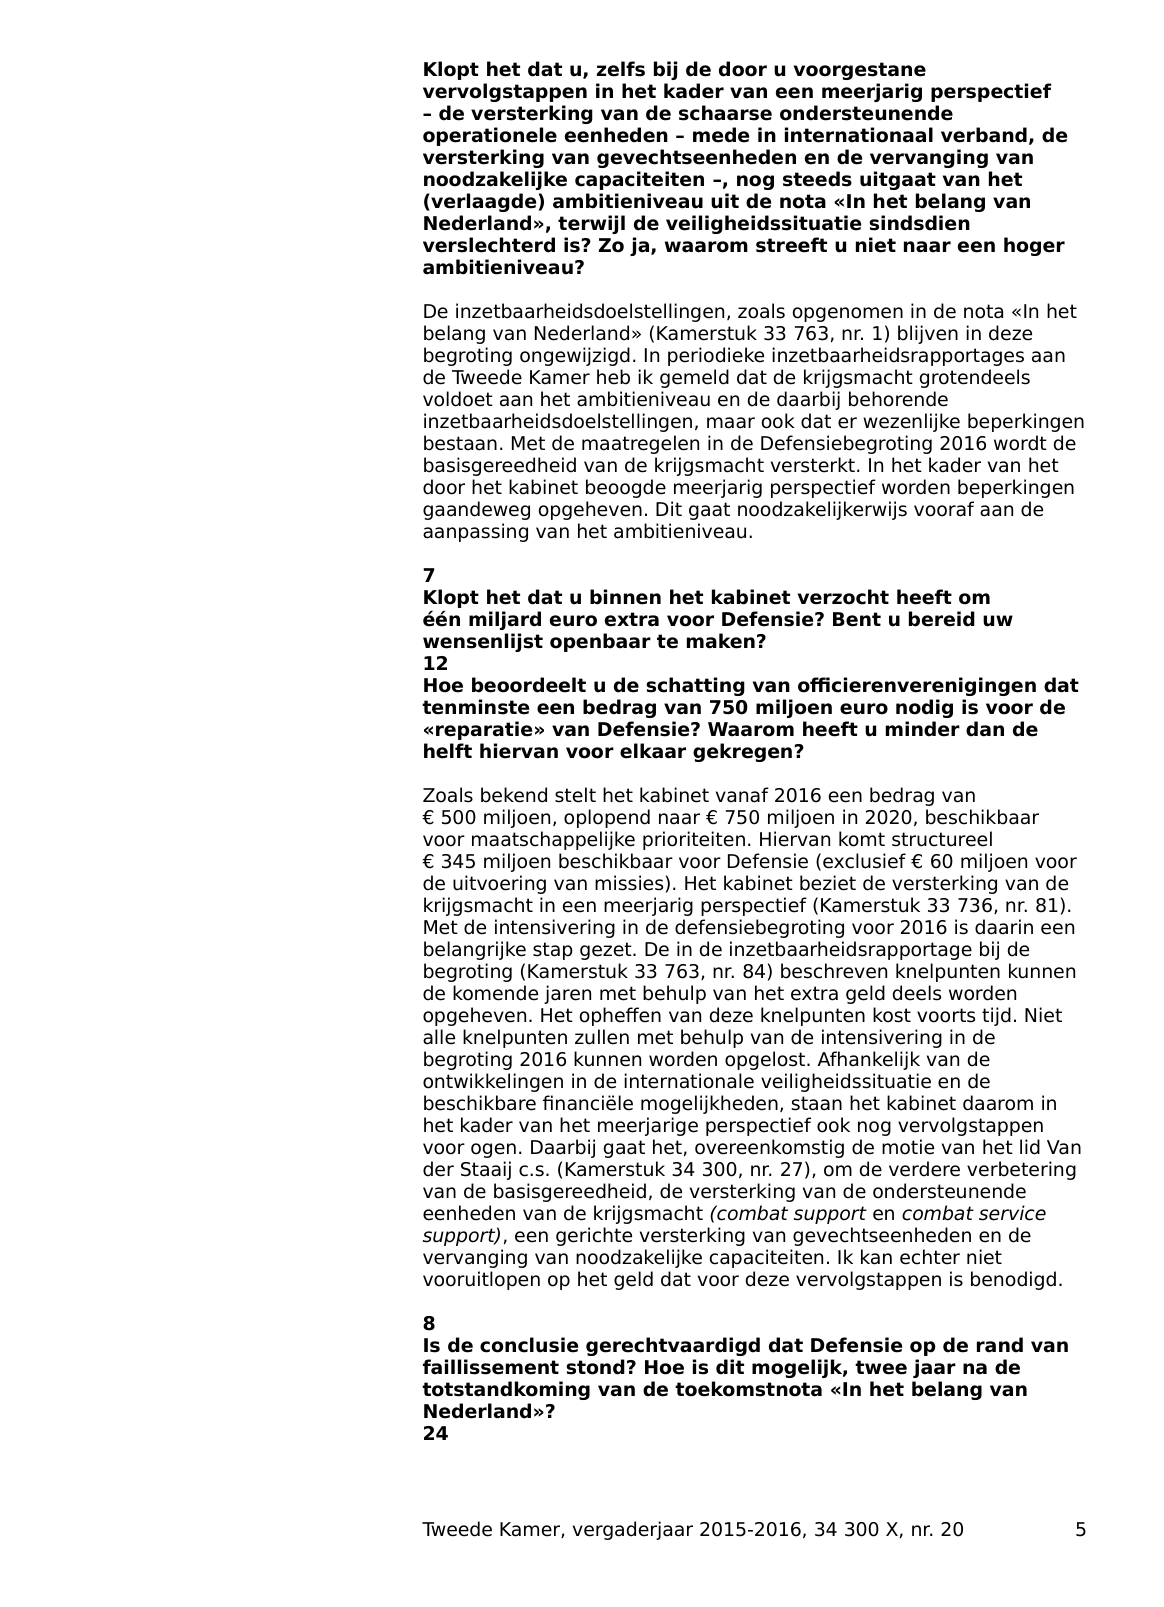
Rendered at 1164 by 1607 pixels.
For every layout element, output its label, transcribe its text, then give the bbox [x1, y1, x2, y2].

text De inzetbaarheidsdoelstellingen, zoals opgenomen in de nota «In het belang van Nederland» (Kamerstuk 33 763, nr. 1) blijven in deze begroting ongewijzigd. In periodieke inzetbaarheidsrapportages aan de Tweede Kamer heb ik gemeld dat de krijgsmacht grotendeels voldoet aan het ambitieniveau en de daarbij behorende inzetbaarheidsdoelstellingen, maar ook dat er wezenlijke beperkingen bestaan. Met de maatregelen in de Defensiebegroting 2016 wordt de basisgereedheid van de krijgsmacht versterkt. In het kader van het door het kabinet beoogde meerjarig perspectief worden beperkingen gaandeweg opgeheven. Dit gaat noodzakelijkerwijs vooraf aan de aanpassing van het ambitieniveau. [422, 301, 1087, 543]
text 8 [422, 1313, 1087, 1335]
text Klopt het dat u binnen het kabinet verzocht heeft om één miljard euro extra voor Defensie? Bent u bereid uw wensenlijst openbaar te maken? [422, 587, 1087, 653]
text 24 [422, 1423, 1087, 1444]
text Klopt het dat u, zelfs bij de door u voorgestane vervolgstappen in het kader van een meerjarig perspectief – de versterking van de schaarse ondersteunende operationele eenheden – mede in internationaal verband, de versterking van gevechtseenheden en de vervanging van noodzakelijke capaciteiten –, nog steeds uitgaat van het (verlaagde) ambitieniveau uit de nota «In het belang van Nederland», terwijl de veiligheidssituatie sindsdien verslechterd is? Zo ja, waarom streeft u niet naar een hoger ambitieniveau? [422, 59, 1087, 279]
text 12 [422, 653, 1087, 675]
text Is de conclusie gerechtvaardigd dat Defensie op de rand van faillissement stond? Hoe is dit mogelijk, twee jaar na de totstandkoming van de toekomstnota «In het belang van Nederland»? [422, 1335, 1087, 1423]
text Zoals bekend stelt het kabinet vanaf 2016 een bedrag van € 500 miljoen, oplopend naar € 750 miljoen in 2020, beschikbaar voor maatschappelijke prioriteiten. Hiervan komt structureel € 345 miljoen beschikbaar voor Defensie (exclusief € 60 miljoen voor de uitvoering van missies). Het kabinet beziet de versterking van de krijgsmacht in een meerjarig perspectief (Kamerstuk 33 736, nr. 81). Met de intensivering in de defensiebegroting voor 2016 is daarin een belangrijke stap gezet. De in de inzetbaarheidsrapportage bij de begroting (Kamerstuk 33 763, nr. 84) beschreven knelpunten kunnen de komende jaren met behulp van het extra geld deels worden opgeheven. Het opheffen van deze knelpunten kost voorts tijd. Niet alle knelpunten zullen met behulp van de intensivering in de begroting 2016 kunnen worden opgelost. Afhankelijk van de ontwikkelingen in de internationale veiligheidssituatie en de beschikbare financiële mogelijkheden, staan het kabinet daarom in het kader van het meerjarige perspectief ook nog vervolgstappen voor ogen. Daarbij gaat het, overeenkomstig de motie van het lid Van der Staaij c.s. (Kamerstuk 34 300, nr. 27), om de verdere verbetering van de basisgereedheid, de versterking van de ondersteunende eenheden van de krijgsmacht (combat support en combat service support), een gerichte versterking van gevechtseenheden en de vervanging van noodzakelijke capaciteiten. Ik kan echter niet vooruitlopen op het geld dat voor deze vervolgstappen is benodigd. [422, 785, 1087, 1291]
text 7 [422, 565, 1087, 587]
text Hoe beoordeelt u de schatting van officierenverenigingen dat tenminste een bedrag van 750 miljoen euro nodig is voor de «reparatie» van Defensie? Waarom heeft u minder dan de helft hiervan voor elkaar gekregen? [422, 675, 1087, 763]
